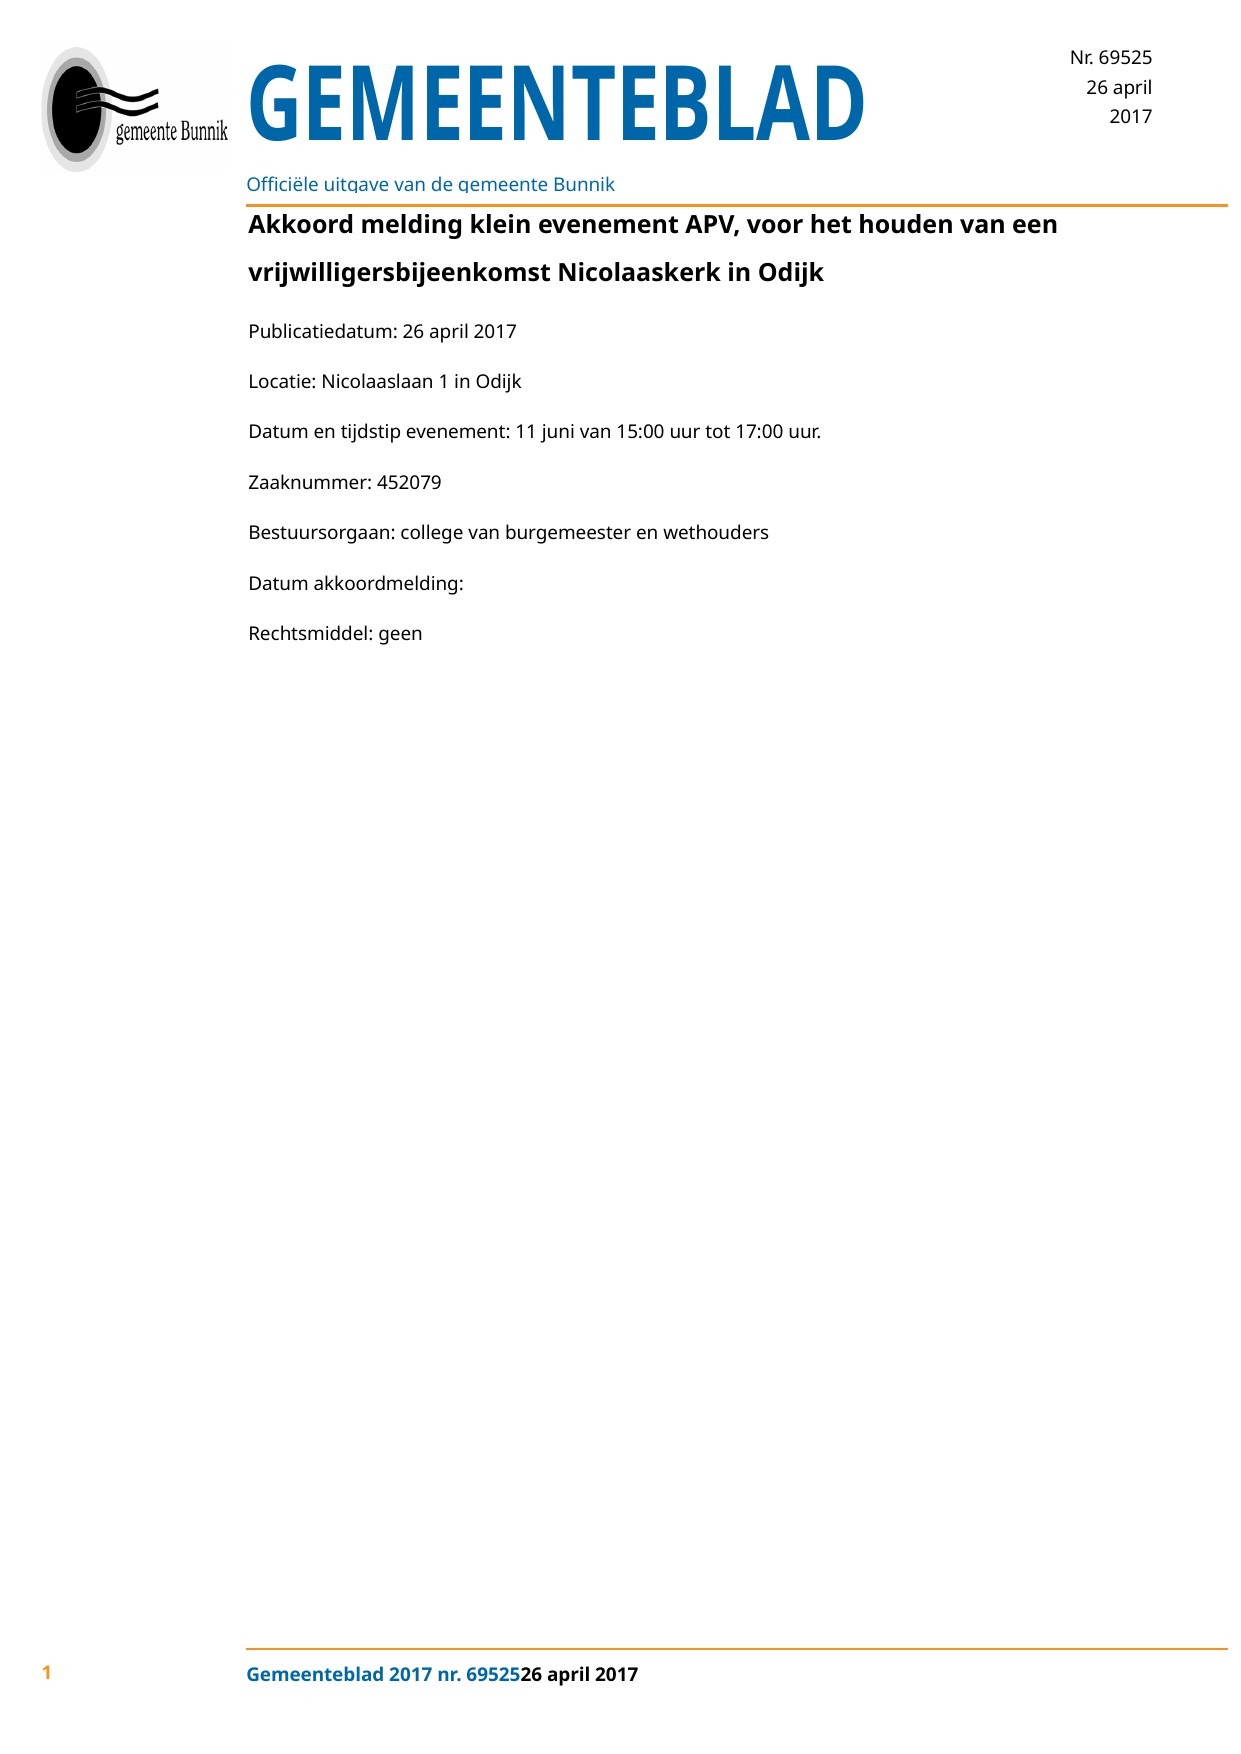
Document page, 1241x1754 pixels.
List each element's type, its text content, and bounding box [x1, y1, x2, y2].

text Datum akkoordmelding: [248, 570, 1152, 596]
text Akkoord melding klein evenement APV, voor het houden van een vrijwilligersbijeenkomst Nicolaaskerk in Odijk [248, 207, 1152, 288]
text Bestuursorgaan: college van burgemeester en wethouders [248, 519, 1152, 545]
text Locatie: Nicolaaslaan 1 in Odijk [248, 368, 1152, 394]
picture [41, 47, 231, 172]
text Publicatiedatum: 26 april 2017 [248, 318, 1152, 344]
text Rechtsmiddel: geen [248, 620, 1152, 646]
text Datum en tijdstip evenement: 11 juni van 15:00 uur tot 17:00 uur. [248, 419, 1152, 444]
text Zaaknummer: 452079 [248, 469, 1152, 495]
